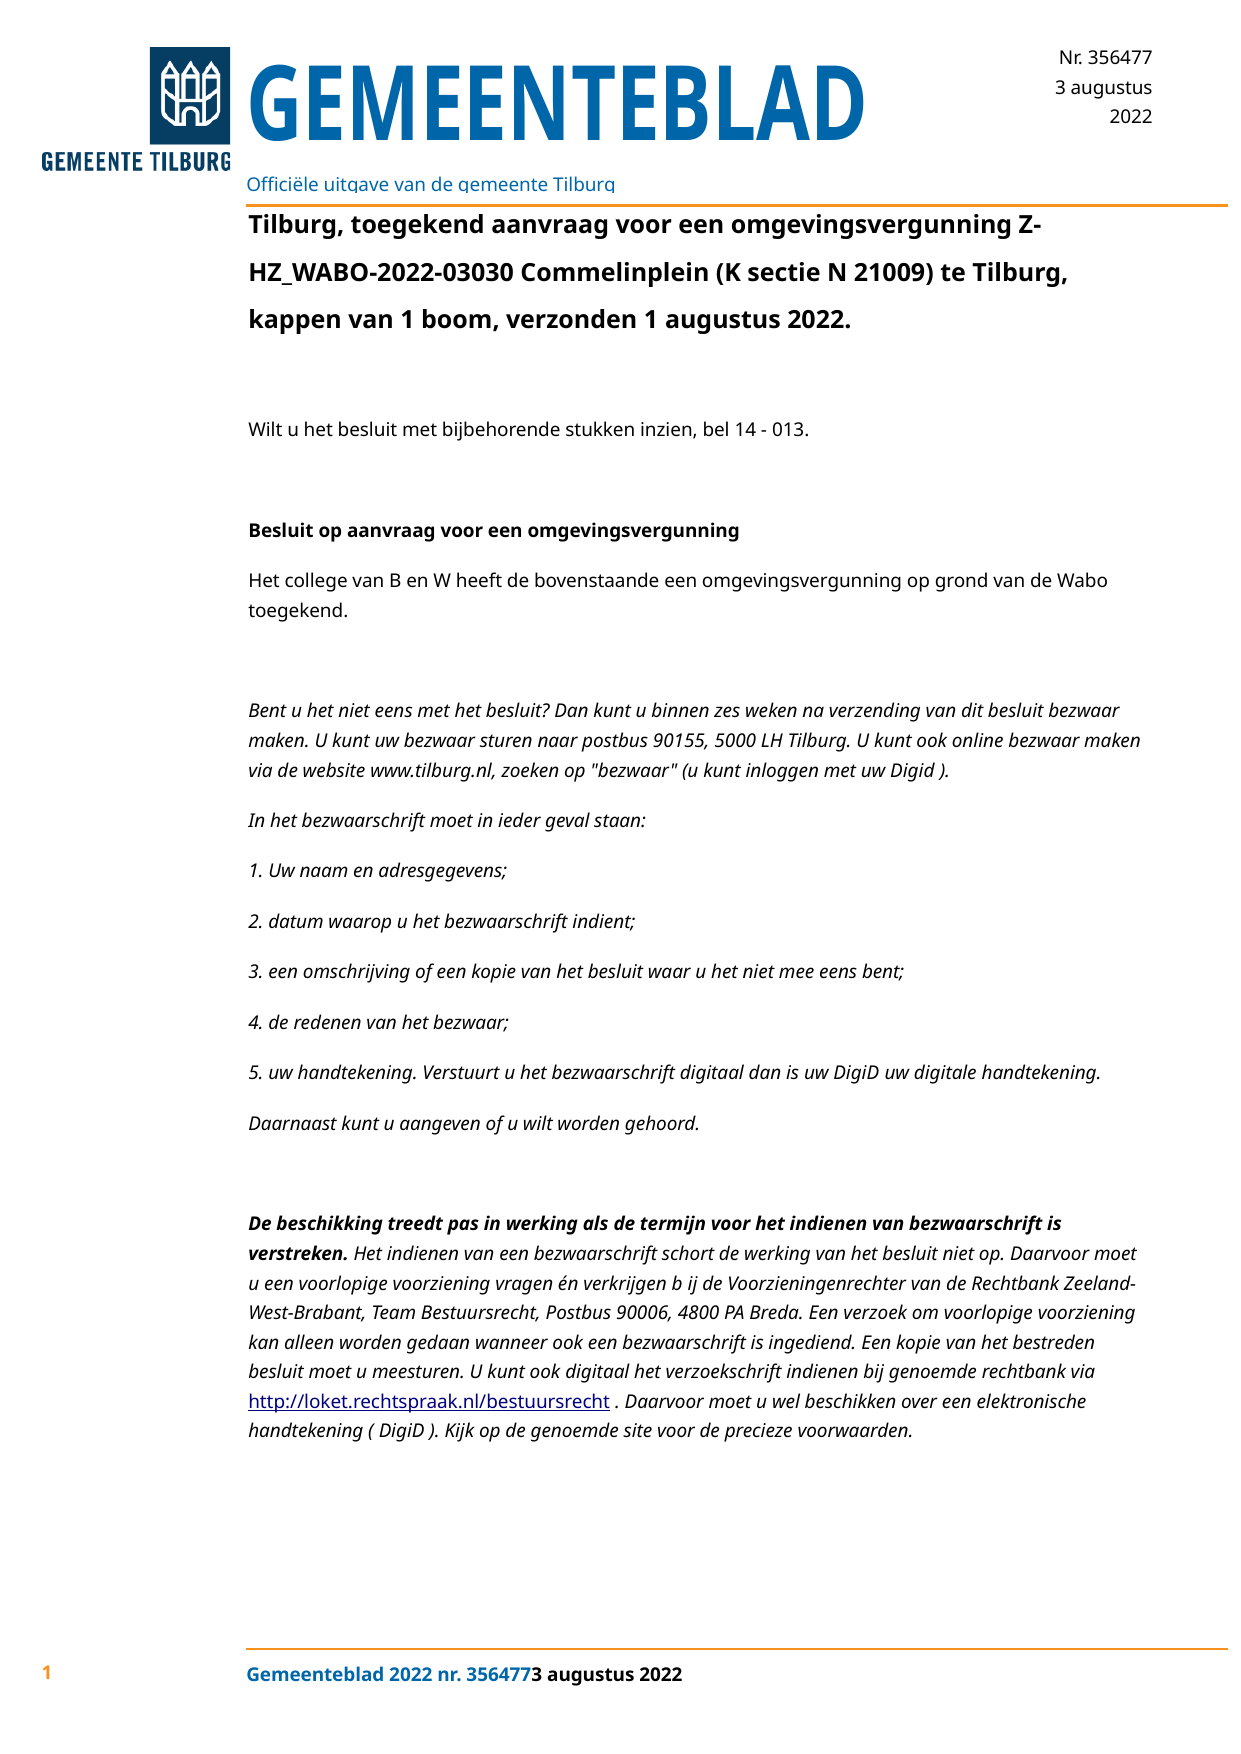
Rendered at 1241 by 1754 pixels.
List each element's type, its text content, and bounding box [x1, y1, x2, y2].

text 1. Uw naam en adresgegevens; [248, 858, 1152, 883]
text Bent u het niet eens met het besluit? Dan kunt u binnen zes weken na verzending van dit besluit bezwaar maken. U kunt uw bezwaar sturen naar postbus 90155, 5000 LH Tilburg. U kunt ook online bezwaar maken via de website www.tilburg.nl, zoeken op "bezwaar" (u kunt inloggen met uw Digid ). [248, 698, 1152, 782]
text Tilburg, toegekend aanvraag voor een omgevingsvergunning Z-HZ_WABO-2022-03030 Commelinplein (K sectie N 21009) te Tilburg, kappen van 1 boom, verzonden 1 augustus 2022. [248, 207, 1152, 336]
text Wilt u het besluit met bijbehorende stukken inzien, bel 14 - 013. [248, 416, 1152, 442]
text Besluit op aanvraag voor een omgevingsvergunning [248, 517, 1152, 542]
text 5. uw handtekening. Verstuurt u het bezwaarschrift digitaal dan is uw DigiD uw digitale handtekening. [248, 1059, 1152, 1085]
text 2. datum waarop u het bezwaarschrift indient; [248, 908, 1152, 934]
text 4. de redenen van het bezwaar; [248, 1009, 1152, 1034]
text Daarnaast kunt u aangeven of u wilt worden gehoord. [248, 1110, 1152, 1135]
picture [41, 47, 231, 172]
text De beschikking treedt pas in werking als de termijn voor het indienen van bezwaarschrift is verstreken. Het indienen van een bezwaarschrift schort de werking van het besluit niet op. Daarvoor moet u een voorlopige voorziening vragen én verkrijgen b ij de Voorzieningenrechter van de Rechtbank Zeeland-West-Brabant, Team Bestuursrecht, Postbus 90006, 4800 PA Breda. Een verzoek om voorlopige voorziening kan alleen worden gedaan wanneer ook een bezwaarschrift is ingediend. Een kopie van het bestreden besluit moet u meesturen. U kunt ook digitaal het verzoekschrift indienen bij genoemde rechtbank via http://loket.rechtspraak.nl/bestuursrecht . Daarvoor moet u wel beschikken over een elektronische handtekening ( DigiD ). Kijk op de genoemde site voor de precieze voorwaarden. [248, 1211, 1152, 1443]
text 3. een omschrijving of een kopie van het besluit waar u het niet mee eens bent; [248, 958, 1152, 984]
text In het bezwaarschrift moet in ieder geval staan: [248, 807, 1152, 833]
text Het college van B en W heeft de bovenstaande een omgevingsvergunning op grond van de Wabo toegekend. [248, 567, 1152, 622]
